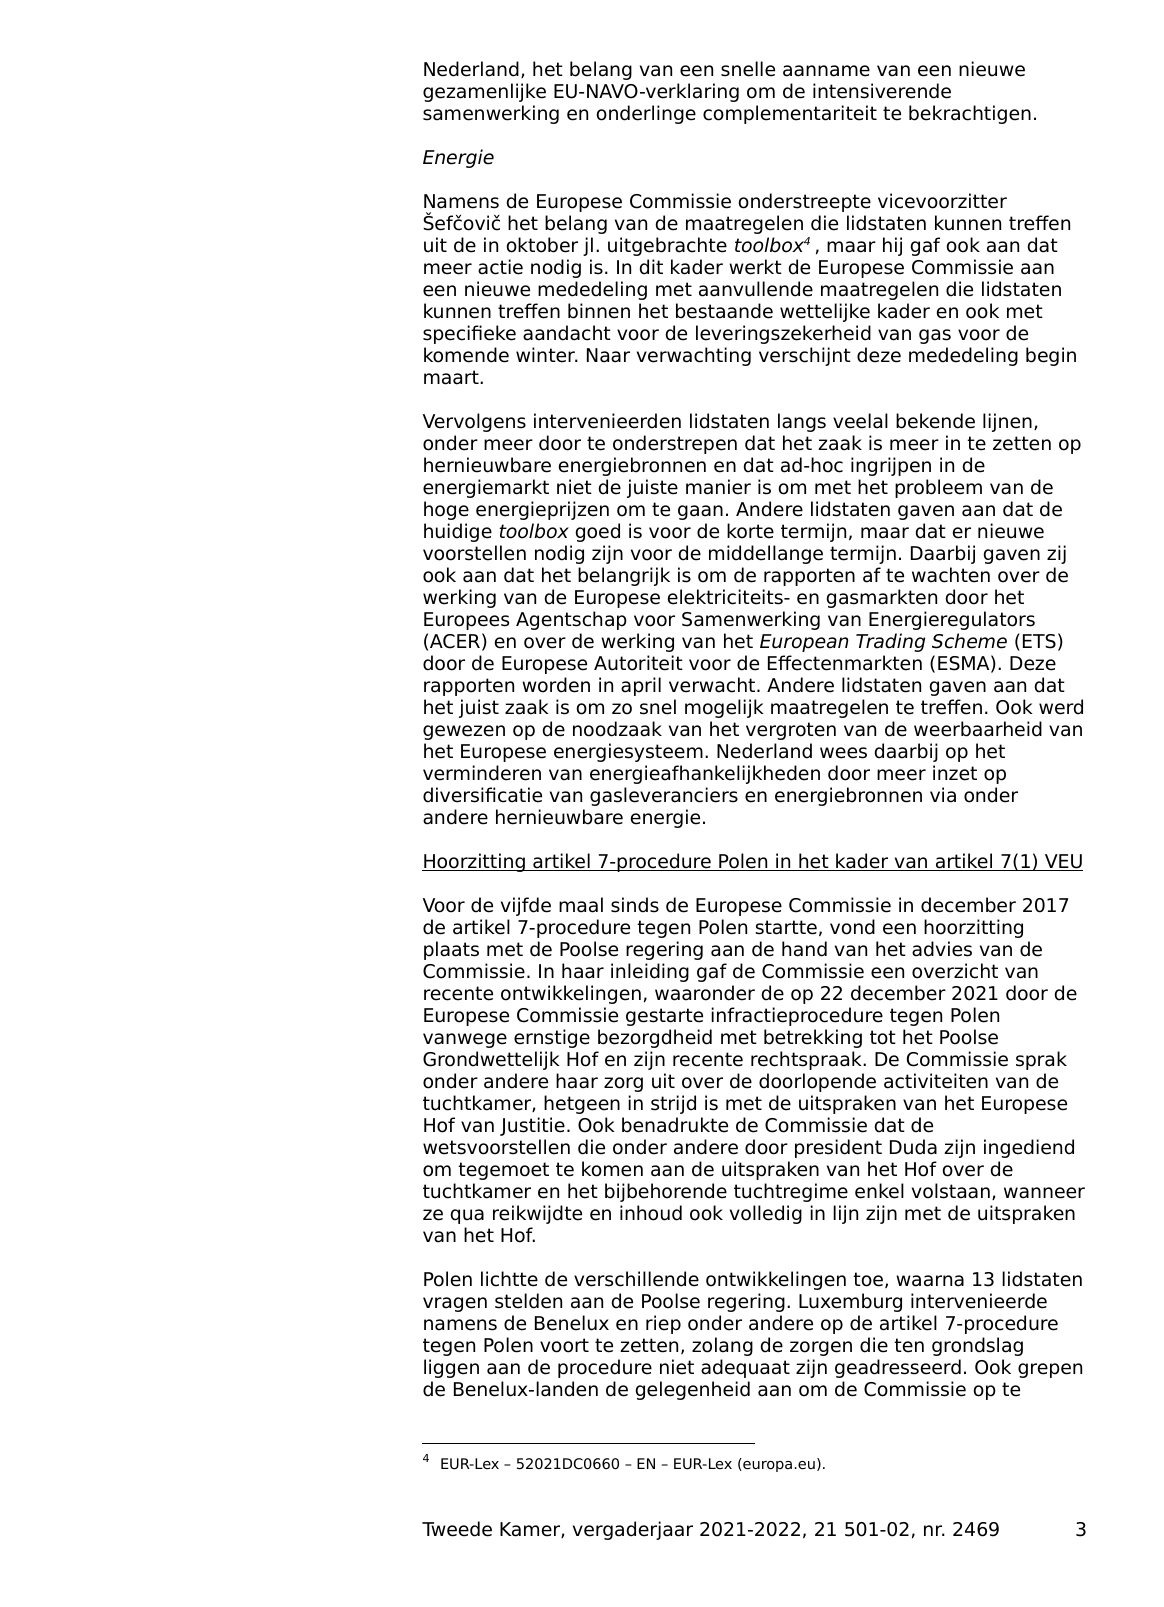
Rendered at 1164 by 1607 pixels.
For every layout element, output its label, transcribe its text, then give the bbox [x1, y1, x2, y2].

subtitle Energie [422, 147, 1087, 169]
text EUR-Lex – 52021DC0660 – EN – EUR-Lex (europa.eu). [422, 1452, 1087, 1474]
text Voor de vijfde maal sinds de Europese Commissie in december 2017 de artikel 7-procedure tegen Polen startte, vond een hoorzitting plaats met de Poolse regering aan de hand van het advies van de Commissie. In haar inleiding gaf de Commissie een overzicht van recente ontwikkelingen, waaronder de op 22 december 2021 door de Europese Commissie gestarte infractieprocedure tegen Polen vanwege ernstige bezorgdheid met betrekking tot het Poolse Grondwettelijk Hof en zijn recente rechtspraak. De Commissie sprak onder andere haar zorg uit over de doorlopende activiteiten van de tuchtkamer, hetgeen in strijd is met de uitspraken van het Europese Hof van Justitie. Ook benadrukte de Commissie dat de wetsvoorstellen die onder andere door president Duda zijn ingediend om tegemoet te komen aan de uitspraken van het Hof over de tuchtkamer en het bijbehorende tuchtregime enkel volstaan, wanneer ze qua reikwijdte en inhoud ook volledig in lijn zijn met de uitspraken van het Hof. [422, 895, 1087, 1247]
text Polen lichtte de verschillende ontwikkelingen toe, waarna 13 lidstaten vragen stelden aan de Poolse regering. Luxemburg intervenieerde namens de Benelux en riep onder andere op de artikel 7-procedure tegen Polen voort te zetten, zolang de zorgen die ten grondslag liggen aan de procedure niet adequaat zijn geadresseerd. Ook grepen de Benelux-landen de gelegenheid aan om de Commissie op te [422, 1269, 1087, 1401]
text Vervolgens intervenieerden lidstaten langs veelal bekende lijnen, onder meer door te onderstrepen dat het zaak is meer in te zetten op hernieuwbare energiebronnen en dat ad-hoc ingrijpen in de energiemarkt niet de juiste manier is om met het probleem van de hoge energieprijzen om te gaan. Andere lidstaten gaven aan dat de huidige toolbox goed is voor de korte termijn, maar dat er nieuwe voorstellen nodig zijn voor de middellange termijn. Daarbij gaven zij ook aan dat het belangrijk is om de rapporten af te wachten over de werking van de Europese elektriciteits- en gasmarkten door het Europees Agentschap voor Samenwerking van Energieregulators (ACER) en over de werking van het European Trading Scheme (ETS) door de Europese Autoriteit voor de Effectenmarkten (ESMA). Deze rapporten worden in april verwacht. Andere lidstaten gaven aan dat het juist zaak is om zo snel mogelijk maatregelen te treffen. Ook werd gewezen op de noodzaak van het vergroten van de weerbaarheid van het Europese energiesysteem. Nederland wees daarbij op het verminderen van energieafhankelijkheden door meer inzet op diversificatie van gasleveranciers en energiebronnen via onder andere hernieuwbare energie. [422, 411, 1087, 829]
subtitle Hoorzitting artikel 7-procedure Polen in het kader van artikel 7(1) VEU [422, 851, 1087, 873]
text Namens de Europese Commissie onderstreepte vicevoorzitter Šefčovič het belang van de maatregelen die lidstaten kunnen treffen uit de in oktober jl. uitgebrachte toolbox, maar hij gaf ook aan dat meer actie nodig is. In dit kader werkt de Europese Commissie aan een nieuwe mededeling met aanvullende maatregelen die lidstaten kunnen treffen binnen het bestaande wettelijke kader en ook met specifieke aandacht voor de leveringszekerheid van gas voor de komende winter. Naar verwachting verschijnt deze mededeling begin maart. [422, 191, 1087, 389]
text Nederland, het belang van een snelle aanname van een nieuwe gezamenlijke EU-NAVO-verklaring om de intensiverende samenwerking en onderlinge complementariteit te bekrachtigen. [422, 59, 1087, 125]
